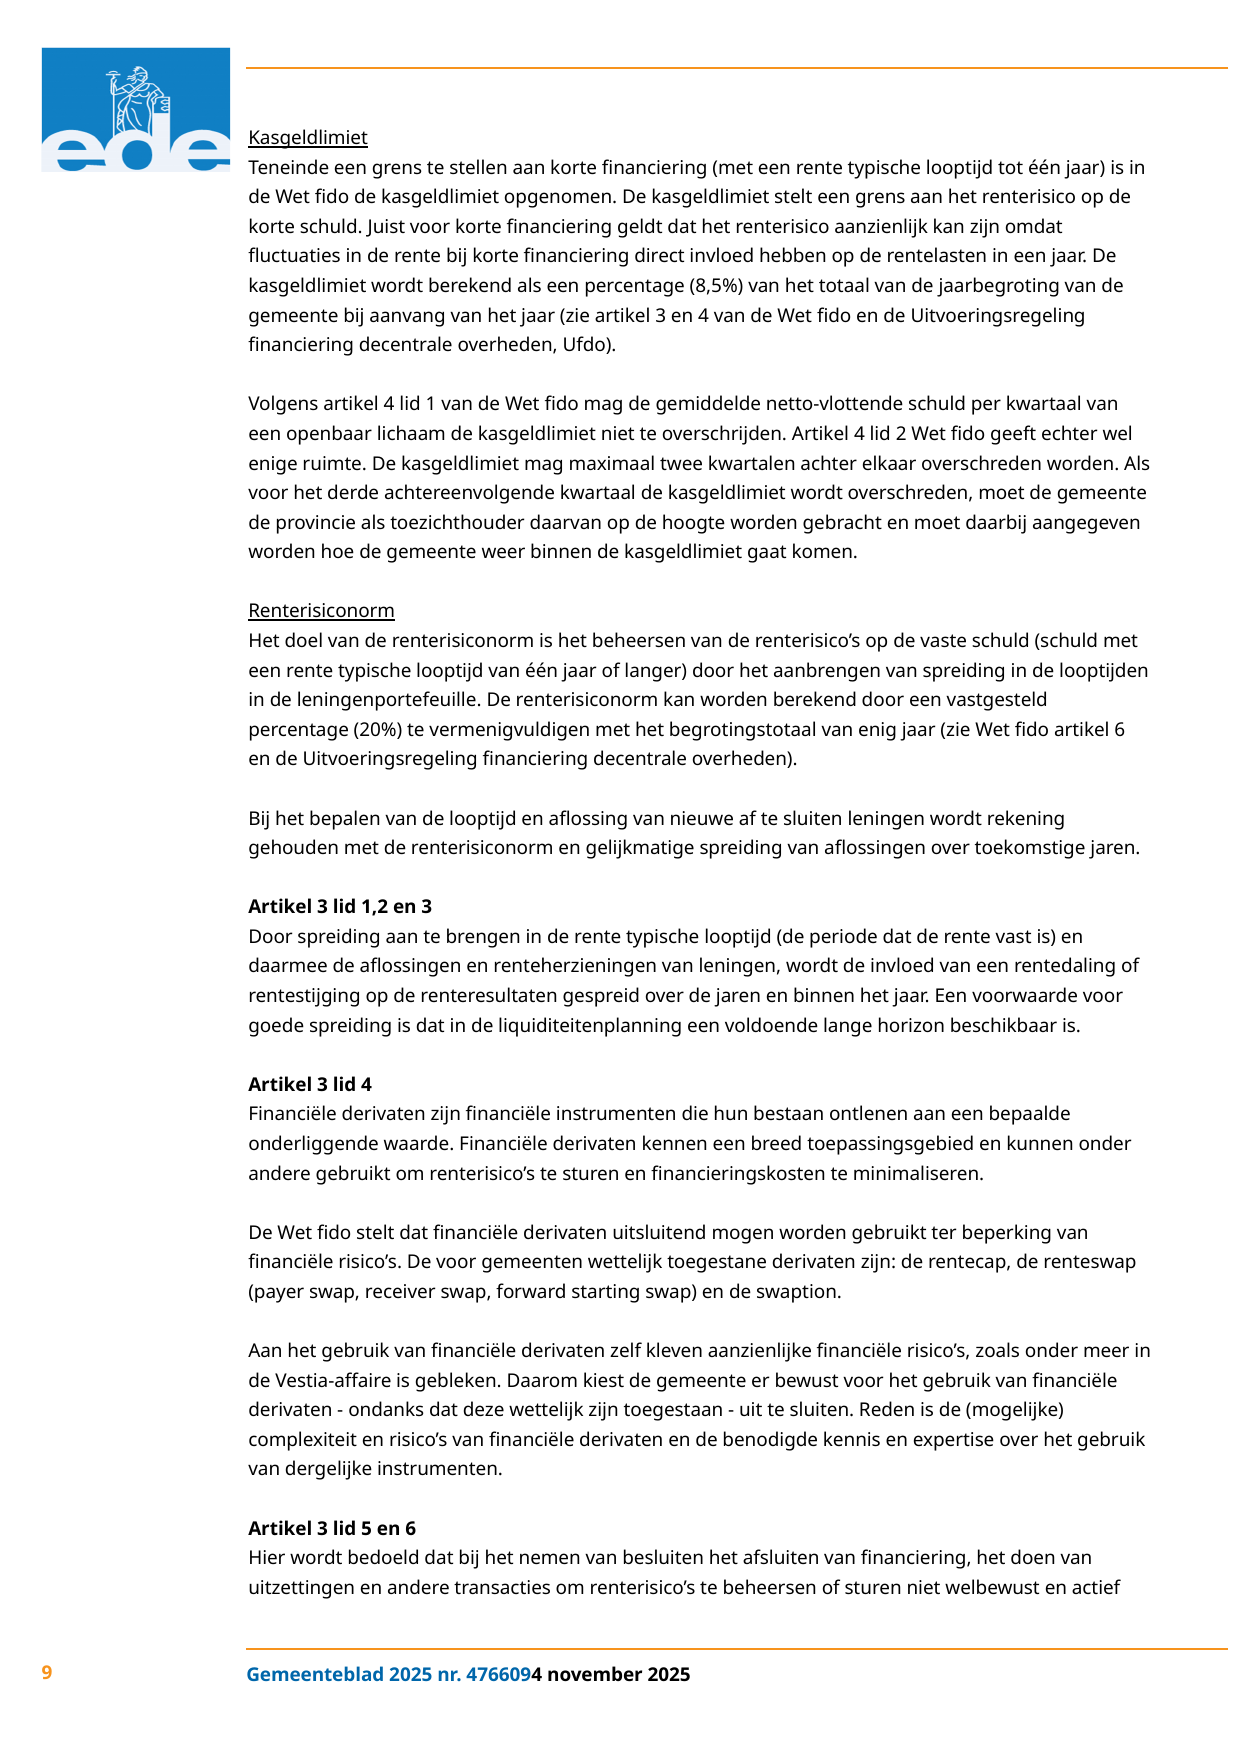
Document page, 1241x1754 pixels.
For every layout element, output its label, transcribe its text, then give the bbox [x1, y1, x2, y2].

text Hier wordt bedoeld dat bij het nemen van besluiten het afsluiten van financiering, het doen van uitzettingen en andere transacties om renterisico’s te beheersen of sturen niet welbewust en actief [248, 1544, 1152, 1600]
text De Wet fido stelt dat financiële derivaten uitsluitend mogen worden gebruikt ter beperking van financiële risico’s. De voor gemeenten wettelijk toegestane derivaten zijn: de rentecap, de renteswap (payer swap, receiver swap, forward starting swap) en de swaption. [248, 1219, 1152, 1304]
text Volgens artikel 4 lid 1 van de Wet fido mag de gemiddelde netto-vlottende schuld per kwartaal van een openbaar lichaam de kasgeldlimiet niet te overschrijden. Artikel 4 lid 2 Wet fido geeft echter wel enige ruimte. De kasgeldlimiet mag maximaal twee kwartalen achter elkaar overschreden worden. Als voor het derde achtereenvolgende kwartaal de kasgeldlimiet wordt overschreden, moet de gemeente de provincie als toezichthouder daarvan op de hoogte worden gebracht en moet daarbij aangegeven worden hoe de gemeente weer binnen de kasgeldlimiet gaat komen. [248, 391, 1152, 564]
text Door spreiding aan te brengen in de rente typische looptijd (de periode dat de rente vast is) en daarmee de aflossingen en renteherzieningen van leningen, wordt de invloed van een rentedaling of rentestijging op de renteresultaten gespreid over de jaren en binnen het jaar. Een voorwaarde voor goede spreiding is dat in de liquiditeitenplanning een voldoende lange horizon beschikbaar is. [248, 923, 1152, 1038]
text Teneinde een grens te stellen aan korte financiering (met een rente typische looptijd tot één jaar) is in de Wet fido de kasgeldlimiet opgenomen. De kasgeldlimiet stelt een grens aan het renterisico op de korte schuld. Juist voor korte financiering geldt dat het renterisico aanzienlijk kan zijn omdat fluctuaties in de rente bij korte financiering direct invloed hebben op de rentelasten in een jaar. De kasgeldlimiet wordt berekend als een percentage (8,5%) van het totaal van de jaarbegroting van de gemeente bij aanvang van het jaar (zie artikel 3 en 4 van de Wet fido en de Uitvoeringsregeling financiering decentrale overheden, Ufdo). [248, 154, 1152, 357]
text Artikel 3 lid 1,2 en 3 [248, 893, 1152, 919]
text Renterisiconorm [248, 598, 1152, 623]
text Bij het bepalen van de looptijd en aflossing van nieuwe af te sluiten leningen wordt rekening gehouden met de renterisiconorm en gelijkmatige spreiding van aflossingen over toekomstige jaren. [248, 805, 1152, 860]
picture [41, 47, 231, 172]
text Kasgeldlimiet [248, 124, 1152, 150]
text Financiële derivaten zijn financiële instrumenten die hun bestaan ontlenen aan een bepaalde onderliggende waarde. Financiële derivaten kennen een breed toepassingsgebied en kunnen onder andere gebruikt om renterisico’s te sturen en financieringskosten te minimaliseren. [248, 1101, 1152, 1186]
text Artikel 3 lid 5 en 6 [248, 1515, 1152, 1541]
text Het doel van de renterisiconorm is het beheersen van de renterisico’s op de vaste schuld (schuld met een rente typische looptijd van één jaar of langer) door het aanbrengen van spreiding in de looptijden in de leningenportefeuille. De renterisiconorm kan worden berekend door een vastgesteld percentage (20%) te vermenigvuldigen met het begrotingstotaal van enig jaar (zie Wet fido artikel 6 en de Uitvoeringsregeling financiering decentrale overheden). [248, 627, 1152, 771]
text Aan het gebruik van financiële derivaten zelf kleven aanzienlijke financiële risico’s, zoals onder meer in de Vestia-affaire is gebleken. Daarom kiest de gemeente er bewust voor het gebruik van financiële derivaten - ondanks dat deze wettelijk zijn toegestaan - uit te sluiten. Reden is de (mogelijke) complexiteit en risico’s van financiële derivaten en de benodigde kennis en expertise over het gebruik van dergelijke instrumenten. [248, 1337, 1152, 1481]
text Artikel 3 lid 4 [248, 1071, 1152, 1097]
